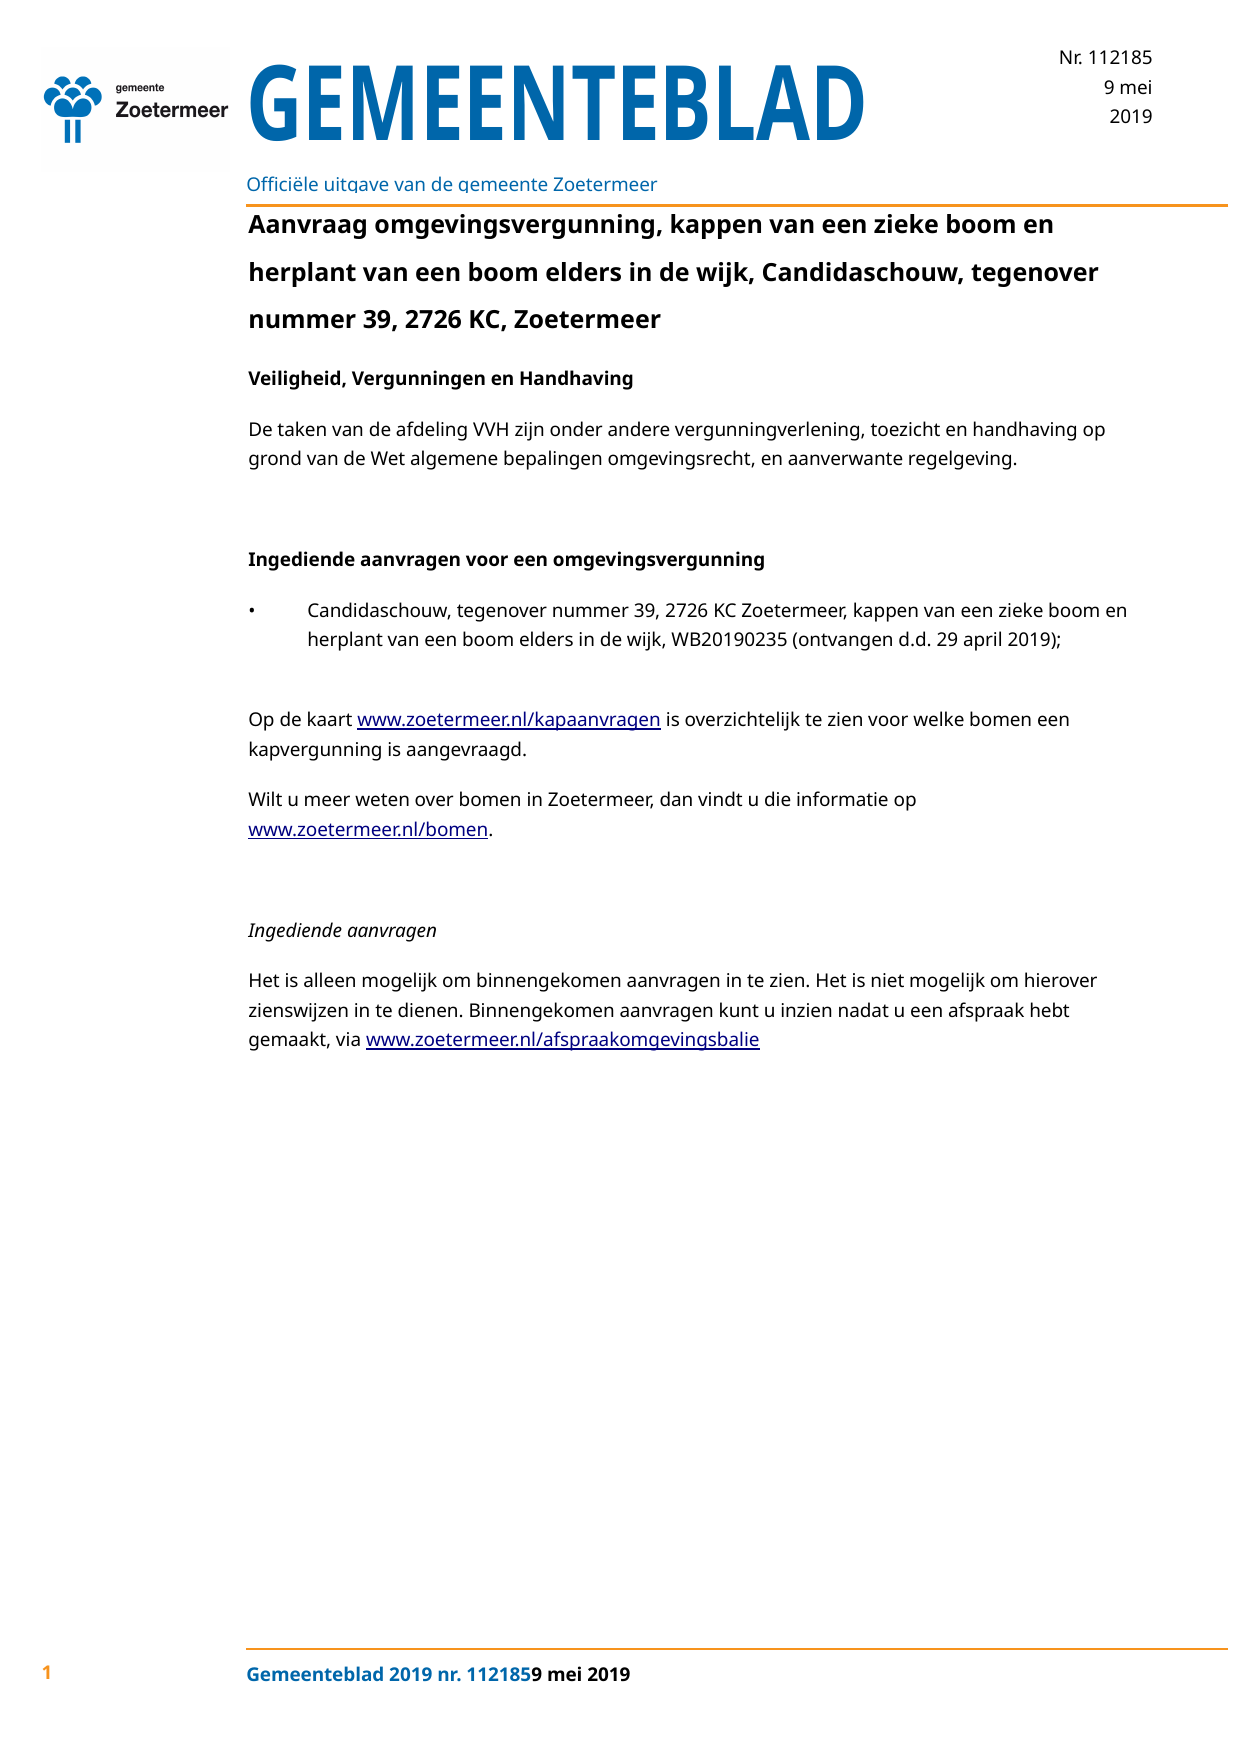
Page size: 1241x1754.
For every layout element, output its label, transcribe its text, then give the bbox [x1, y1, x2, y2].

text Het is alleen mogelijk om binnengekomen aanvragen in te zien. Het is niet mogelijk om hierover zienswijzen in te dienen. Binnengekomen aanvragen kunt u inzien nadat u een afspraak hebt gemaakt, via www.zoetermeer.nl/afspraakomgevingsbalie [248, 967, 1152, 1052]
text Op de kaart www.zoetermeer.nl/kapaanvragen is overzichtelijk te zien voor welke bomen een kapvergunning is aangevraagd. [248, 706, 1152, 762]
text Wilt u meer weten over bomen in Zoetermeer, dan vindt u die informatie op www.zoetermeer.nl/bomen. [248, 786, 1152, 842]
text Veiligheid, Vergunningen en Handhaving [248, 366, 1152, 391]
text Ingediende aanvragen [248, 917, 1152, 942]
text Aanvraag omgevingsvergunning, kappen van een zieke boom en herplant van een boom elders in de wijk, Candidaschouw, tegenover nummer 39, 2726 KC, Zoetermeer [248, 207, 1152, 336]
text Ingediende aanvragen voor een omgevingsvergunning [248, 546, 1152, 572]
text De taken van de afdeling VVH zijn onder andere vergunningverlening, toezicht en handhaving op grond van de Wet algemene bepalingen omgevingsrecht, en aanverwante regelgeving. [248, 416, 1152, 471]
list Candidaschouw, tegenover nummer 39, 2726 KC Zoetermeer, kappen van een zieke boom en herplant van een boom elders in de wijk, WB20190235 (ontvangen d.d. 29 april 2019); [248, 597, 1152, 652]
picture [41, 47, 231, 172]
